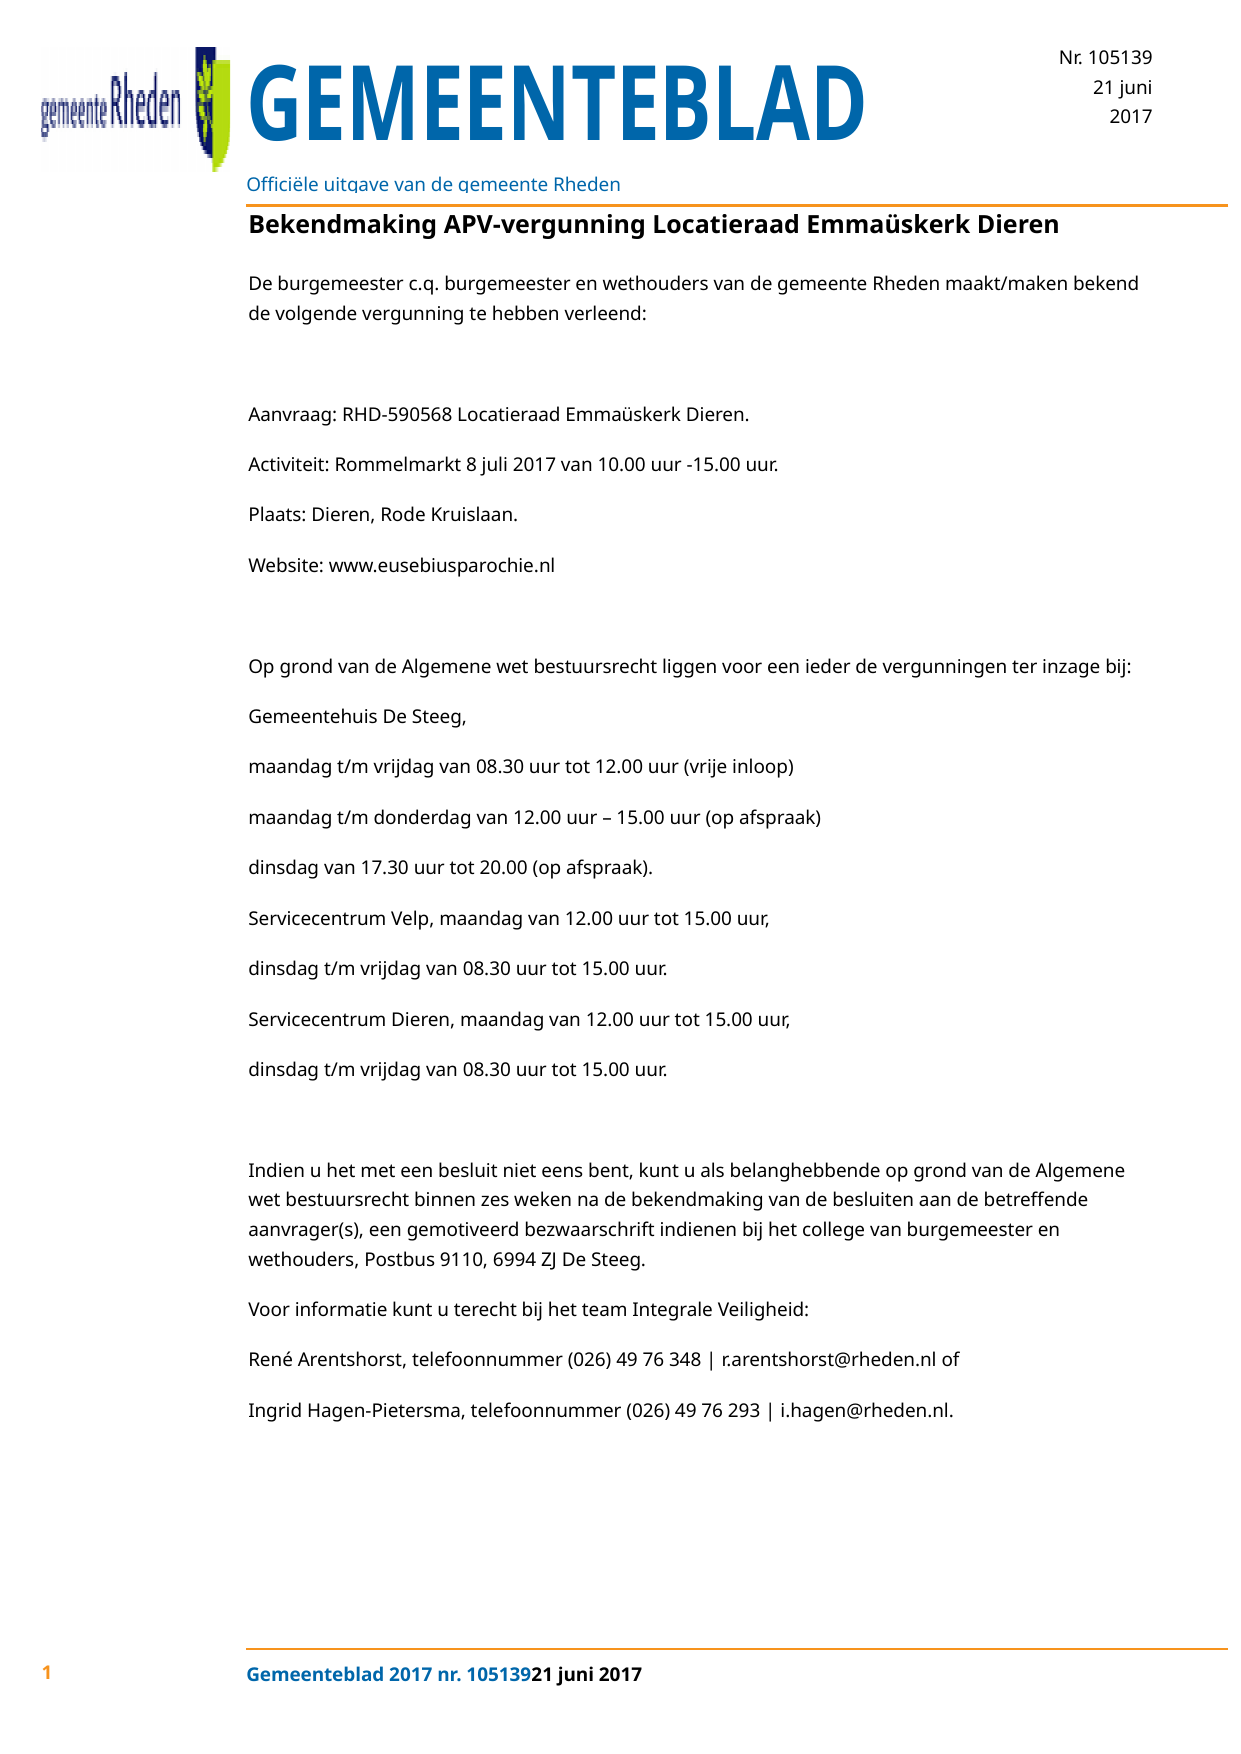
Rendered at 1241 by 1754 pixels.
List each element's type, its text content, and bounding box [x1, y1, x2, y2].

picture [41, 47, 231, 172]
text Bekendmaking APV-vergunning Locatieraad Emmaüskerk Dieren [248, 207, 1152, 241]
text maandag t/m vrijdag van 08.30 uur tot 12.00 uur (vrije inloop) [248, 754, 1152, 779]
text Indien u het met een besluit niet eens bent, kunt u als belanghebbende op grond van de Algemene wet bestuursrecht binnen zes weken na de bekendmaking van de besluiten aan de betreffende aanvrager(s), een gemotiveerd bezwaarschrift indienen bij het college van burgemeester en wethouders, Postbus 9110, 6994 ZJ De Steeg. [248, 1157, 1152, 1271]
text dinsdag van 17.30 uur tot 20.00 (op afspraak). [248, 854, 1152, 880]
text Plaats: Dieren, Rode Kruislaan. [248, 502, 1152, 527]
text De burgemeester c.q. burgemeester en wethouders van de gemeente Rheden maakt/maken bekend de volgende vergunning te hebben verleend: [248, 270, 1152, 326]
text dinsdag t/m vrijdag van 08.30 uur tot 15.00 uur. [248, 955, 1152, 981]
text Website: www.eusebiusparochie.nl [248, 552, 1152, 578]
text maandag t/m donderdag van 12.00 uur – 15.00 uur (op afspraak) [248, 804, 1152, 830]
text Servicecentrum Velp, maandag van 12.00 uur tot 15.00 uur, [248, 905, 1152, 931]
text Activiteit: Rommelmarkt 8 juli 2017 van 10.00 uur -15.00 uur. [248, 451, 1152, 477]
text Gemeentehuis De Steeg, [248, 703, 1152, 729]
text Servicecentrum Dieren, maandag van 12.00 uur tot 15.00 uur, [248, 1006, 1152, 1031]
text René Arentshorst, telefoonnummer (026) 49 76 348 | r.arentshorst@rheden.nl of [248, 1347, 1152, 1372]
text Voor informatie kunt u terecht bij het team Integrale Veiligheid: [248, 1296, 1152, 1322]
text Aanvraag: RHD-590568 Locatieraad Emmaüskerk Dieren. [248, 401, 1152, 426]
text Op grond van de Algemene wet bestuursrecht liggen voor een ieder de vergunningen ter inzage bij: [248, 653, 1152, 678]
text Ingrid Hagen-Pietersma, telefoonnummer (026) 49 76 293 | i.hagen@rheden.nl. [248, 1397, 1152, 1423]
text dinsdag t/m vrijdag van 08.30 uur tot 15.00 uur. [248, 1056, 1152, 1082]
